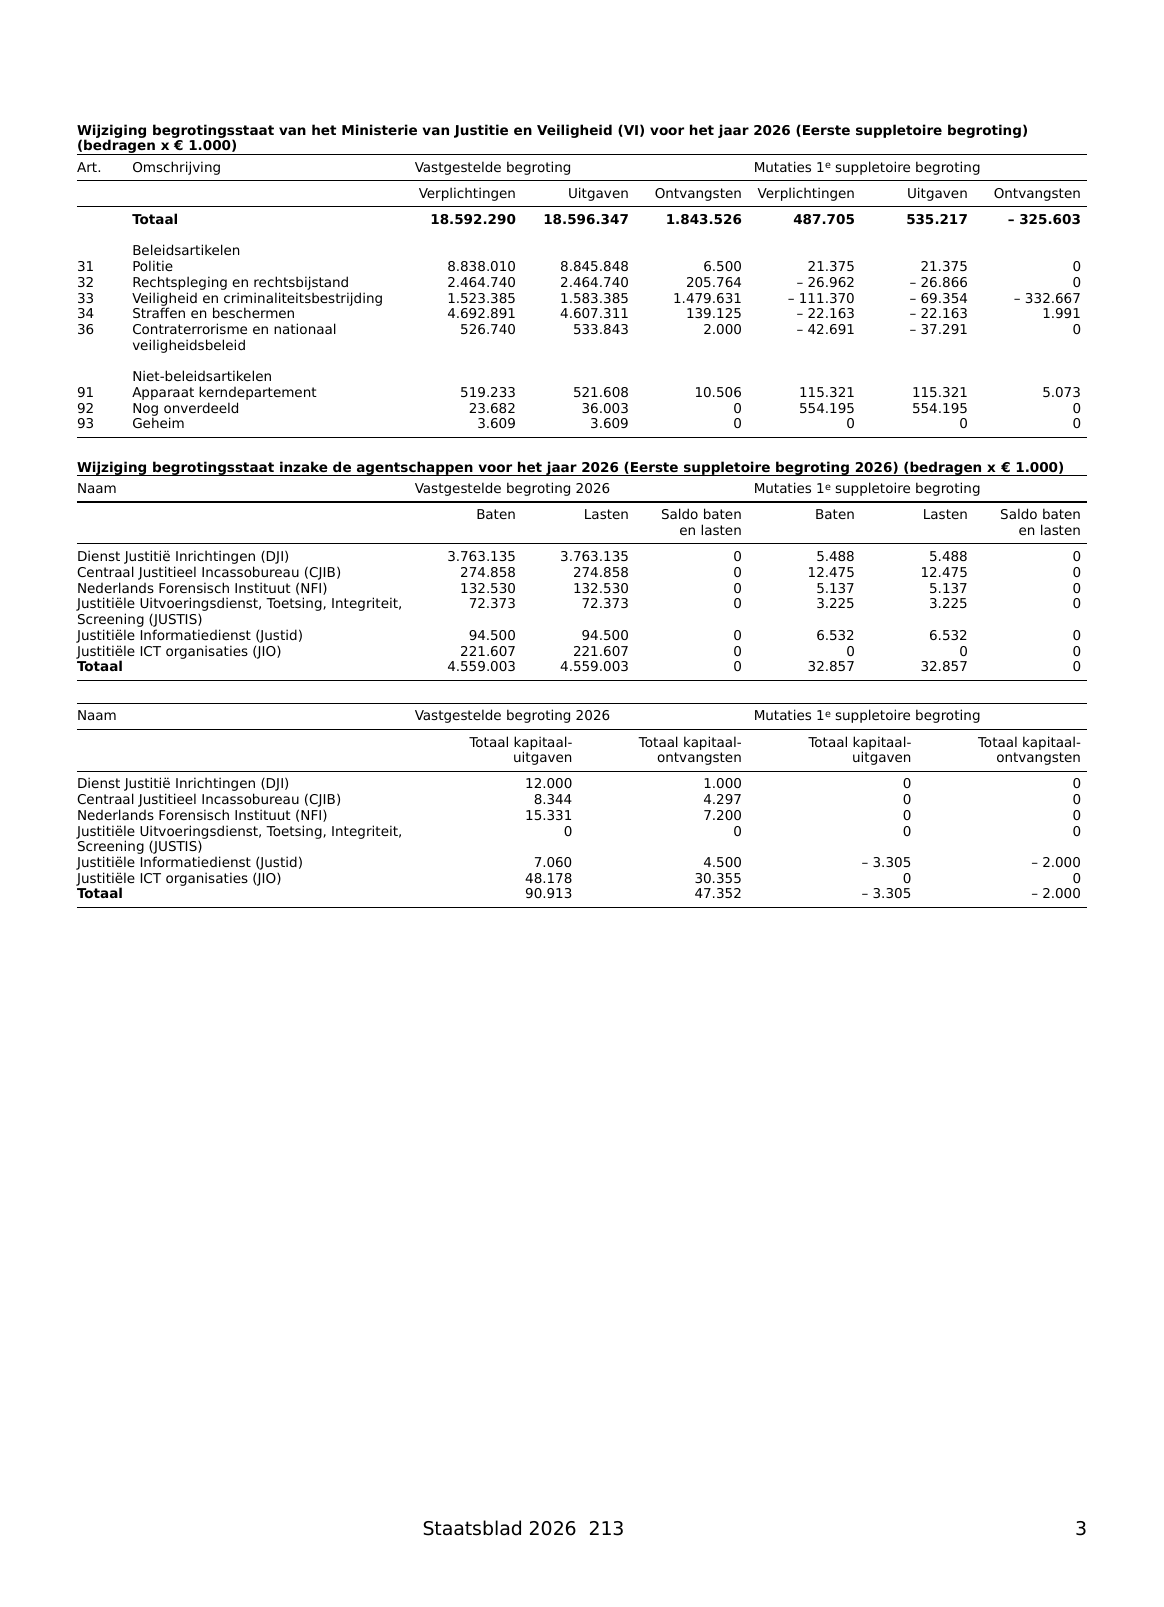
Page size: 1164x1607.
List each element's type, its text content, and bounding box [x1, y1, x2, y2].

table_cell 3.609 [522, 416, 634, 437]
table_cell 0 [974, 544, 1087, 565]
table_cell 30.355 [578, 871, 748, 886]
table_cell – 325.603 [974, 207, 1087, 227]
table_cell 554.195 [861, 401, 973, 416]
table_cell [77, 503, 409, 543]
table_cell [409, 353, 522, 369]
table_cell Saldo baten en lasten [974, 503, 1087, 543]
table_cell Mutaties 1e suppletoire begroting [748, 476, 1087, 501]
table_cell 221.607 [522, 644, 634, 659]
table_header Wijziging begrotingsstaat van het Ministerie van Justitie en Veiligheid (VI) voor het jaar 2026 (Eerste suppletoire begroting) (bedragen x € 1.000) [77, 122, 1087, 154]
table_cell 0 [748, 808, 917, 823]
table_cell Ontvangsten [974, 181, 1087, 206]
table_cell 132.530 [522, 581, 634, 596]
table_cell 32.857 [861, 659, 973, 679]
table_cell 72.373 [409, 596, 522, 628]
table_cell 72.373 [522, 596, 634, 628]
table_cell 0 [748, 792, 917, 808]
table_cell [635, 243, 748, 259]
table_cell [861, 243, 973, 259]
table_header Naam [77, 704, 409, 729]
table_cell Totaal kapitaal-ontvangsten [578, 730, 748, 771]
table_cell 0 [748, 871, 917, 886]
table_cell 7.060 [409, 855, 578, 871]
table_cell Straffen en beschermen [126, 306, 409, 322]
table_cell 139.125 [635, 306, 748, 322]
table_header Vastgestelde begroting 2026 [409, 704, 748, 729]
table_cell [77, 181, 126, 206]
table_cell 2.464.740 [409, 275, 522, 290]
table_cell Uitgaven [861, 181, 973, 206]
table_cell 6.532 [861, 628, 973, 643]
table_cell Niet-beleidsartikelen [126, 369, 409, 385]
table_cell 5.073 [974, 385, 1087, 401]
table_cell – 2.000 [917, 855, 1087, 871]
table_cell – 22.163 [748, 306, 861, 322]
table_cell [522, 353, 634, 369]
table_cell Saldo baten en lasten [635, 503, 748, 543]
table_cell 205.764 [635, 275, 748, 290]
table_cell 0 [635, 416, 748, 437]
table_cell – 332.667 [974, 290, 1087, 306]
table_cell 132.530 [409, 581, 522, 596]
table_cell 94.500 [409, 628, 522, 643]
table_cell Mutaties 1e suppletoire begroting [748, 155, 1087, 180]
table_cell 0 [917, 792, 1087, 808]
table_cell 0 [974, 322, 1087, 353]
table_cell – 26.962 [748, 275, 861, 290]
table_cell [77, 353, 126, 369]
table_cell Nog onverdeeld [126, 401, 409, 416]
table_cell – 26.866 [861, 275, 973, 290]
table_cell 0 [974, 259, 1087, 275]
table_cell 18.596.347 [522, 207, 634, 227]
table_cell Justitiële ICT organisaties (JIO) [77, 871, 409, 886]
table_cell 91 [77, 385, 126, 401]
table_cell 0 [974, 416, 1087, 437]
table_cell – 22.163 [861, 306, 973, 322]
table_cell 34 [77, 306, 126, 322]
table_cell Contraterrorisme en nationaal veiligheidsbeleid [126, 322, 409, 353]
table_cell 554.195 [748, 401, 861, 416]
table_cell 8.845.848 [522, 259, 634, 275]
table_cell 93 [77, 416, 126, 437]
table_cell [974, 243, 1087, 259]
table_cell 10.506 [635, 385, 748, 401]
table_cell Centraal Justitieel Incassobureau (CJIB) [77, 565, 409, 581]
table_cell 36 [77, 322, 126, 353]
table_cell 0 [635, 401, 748, 416]
table_cell 3.609 [409, 416, 522, 437]
table_cell Politie [126, 259, 409, 275]
table_cell 0 [974, 628, 1087, 643]
table_cell 115.321 [861, 385, 973, 401]
table_cell [77, 369, 126, 385]
table_cell 6.532 [748, 628, 861, 643]
table_cell 0 [974, 565, 1087, 581]
table_cell Verplichtingen [409, 181, 522, 206]
table_cell 2.000 [635, 322, 748, 353]
table_cell 0 [974, 596, 1087, 628]
table_cell – 37.291 [861, 322, 973, 353]
table_cell Justitiële ICT organisaties (JIO) [77, 644, 409, 659]
table_cell [974, 353, 1087, 369]
table_cell Nederlands Forensisch Instituut (NFI) [77, 808, 409, 823]
table_cell Veiligheid en criminaliteitsbestrijding [126, 290, 409, 306]
table_cell 274.858 [409, 565, 522, 581]
table_cell [748, 228, 861, 243]
table_cell Lasten [861, 503, 973, 543]
table_cell Baten [409, 503, 522, 543]
table_header Mutaties 1e suppletoire begroting [748, 704, 1087, 729]
table_cell 8.838.010 [409, 259, 522, 275]
table_cell [635, 369, 748, 385]
table_cell 4.607.311 [522, 306, 634, 322]
table_cell Apparaat kerndepartement [126, 385, 409, 401]
table_header Wijziging begrotingsstaat inzake de agentschappen voor het jaar 2026 (Eerste suppletoire begroting 2026) (bedragen x € 1.000) [77, 460, 1087, 475]
table_cell Ontvangsten [635, 181, 748, 206]
table_cell 92 [77, 401, 126, 416]
table_cell 4.559.003 [522, 659, 634, 679]
table_cell 32.857 [748, 659, 861, 679]
table_cell 12.475 [748, 565, 861, 581]
table_cell Totaal [77, 886, 409, 907]
table_cell 1.843.526 [635, 207, 748, 227]
table_cell 1.991 [974, 306, 1087, 322]
table_cell Lasten [522, 503, 634, 543]
table_cell 15.331 [409, 808, 578, 823]
table_cell [409, 228, 522, 243]
table_cell 521.608 [522, 385, 634, 401]
table_cell 3.225 [861, 596, 973, 628]
table_cell 4.500 [578, 855, 748, 871]
table_cell 0 [974, 275, 1087, 290]
table_cell 5.488 [748, 544, 861, 565]
table_cell 90.913 [409, 886, 578, 907]
table_cell 7.200 [578, 808, 748, 823]
table_cell 535.217 [861, 207, 973, 227]
table_cell Art. [77, 155, 126, 180]
table_cell 0 [861, 416, 973, 437]
table_cell 21.375 [748, 259, 861, 275]
table_cell [861, 369, 973, 385]
table_cell 6.500 [635, 259, 748, 275]
table_cell Dienst Justitië Inrichtingen (DJI) [77, 544, 409, 565]
table_cell 4.692.891 [409, 306, 522, 322]
table_cell Vastgestelde begroting 2026 [409, 476, 748, 501]
table_cell 0 [974, 401, 1087, 416]
table_cell 94.500 [522, 628, 634, 643]
table_cell Vastgestelde begroting [409, 155, 748, 180]
table_cell Omschrijving [126, 155, 409, 180]
table_cell 48.178 [409, 871, 578, 886]
table_cell 47.352 [578, 886, 748, 907]
table_cell [974, 228, 1087, 243]
table_cell [861, 228, 973, 243]
table_cell [974, 369, 1087, 385]
table_cell 0 [748, 416, 861, 437]
table_cell 1.479.631 [635, 290, 748, 306]
table_cell 2.464.740 [522, 275, 634, 290]
table_cell Totaal kapitaal-uitgaven [748, 730, 917, 771]
table_cell [409, 369, 522, 385]
table_cell 0 [748, 824, 917, 855]
table_cell 0 [635, 628, 748, 643]
table_cell 0 [974, 581, 1087, 596]
table_cell Justitiële Informatiedienst (Justid) [77, 628, 409, 643]
table_cell 0 [974, 644, 1087, 659]
table_cell Dienst Justitië Inrichtingen (DJI) [77, 772, 409, 792]
table_cell Uitgaven [522, 181, 634, 206]
table_cell Nederlands Forensisch Instituut (NFI) [77, 581, 409, 596]
table_cell 3.225 [748, 596, 861, 628]
table_cell Justitiële Informatiedienst (Justid) [77, 855, 409, 871]
table_cell 0 [635, 644, 748, 659]
table_cell Beleidsartikelen [126, 243, 409, 259]
table_cell [861, 353, 973, 369]
table_cell Geheim [126, 416, 409, 437]
table_cell Justitiële Uitvoeringsdienst, Toetsing, Integriteit, Screening (JUSTIS) [77, 824, 409, 855]
table_cell 0 [635, 565, 748, 581]
table_cell [77, 730, 409, 771]
table_cell Totaal [77, 659, 409, 679]
table_cell 526.740 [409, 322, 522, 353]
table_cell 221.607 [409, 644, 522, 659]
table_cell 0 [917, 772, 1087, 792]
table_cell 0 [917, 808, 1087, 823]
table_cell [126, 228, 409, 243]
table_cell – 42.691 [748, 322, 861, 353]
table_cell 12.475 [861, 565, 973, 581]
table_cell [126, 181, 409, 206]
table_cell – 69.354 [861, 290, 973, 306]
table_cell 0 [917, 871, 1087, 886]
table_cell [77, 228, 126, 243]
table_cell 23.682 [409, 401, 522, 416]
table_cell 0 [409, 824, 578, 855]
table_cell [522, 369, 634, 385]
table_cell 274.858 [522, 565, 634, 581]
table_cell 0 [974, 659, 1087, 679]
table_cell 3.763.135 [522, 544, 634, 565]
table_cell 0 [635, 596, 748, 628]
table_cell 0 [635, 544, 748, 565]
table_cell Naam [77, 476, 409, 501]
table_cell 0 [635, 659, 748, 679]
table_cell Justitiële Uitvoeringsdienst, Toetsing, Integriteit, Screening (JUSTIS) [77, 596, 409, 628]
table_cell [635, 228, 748, 243]
table_cell – 111.370 [748, 290, 861, 306]
table_cell 36.003 [522, 401, 634, 416]
table_cell 0 [917, 824, 1087, 855]
table_cell 533.843 [522, 322, 634, 353]
table_cell [748, 369, 861, 385]
table_cell Verplichtingen [748, 181, 861, 206]
table_cell 115.321 [748, 385, 861, 401]
table_cell – 2.000 [917, 886, 1087, 907]
table_cell 4.297 [578, 792, 748, 808]
table_cell – 3.305 [748, 855, 917, 871]
table_cell 18.592.290 [409, 207, 522, 227]
table_cell [635, 353, 748, 369]
table_cell 5.137 [861, 581, 973, 596]
table_cell 33 [77, 290, 126, 306]
table_cell 1.523.385 [409, 290, 522, 306]
table_cell Totaal [126, 207, 409, 227]
table_cell Baten [748, 503, 861, 543]
table_cell 0 [748, 772, 917, 792]
table_cell 8.344 [409, 792, 578, 808]
table_cell Totaal kapitaal-uitgaven [409, 730, 578, 771]
table_cell 0 [635, 581, 748, 596]
table_cell [522, 228, 634, 243]
table_cell 0 [578, 824, 748, 855]
table_cell 32 [77, 275, 126, 290]
table_cell [748, 353, 861, 369]
table_cell 3.763.135 [409, 544, 522, 565]
table_cell [126, 353, 409, 369]
table_cell Rechtspleging en rechtsbijstand [126, 275, 409, 290]
table_cell [77, 207, 126, 227]
table_cell Centraal Justitieel Incassobureau (CJIB) [77, 792, 409, 808]
table_cell 5.137 [748, 581, 861, 596]
table_cell 21.375 [861, 259, 973, 275]
table_cell 31 [77, 259, 126, 275]
table_cell 12.000 [409, 772, 578, 792]
table_cell [409, 243, 522, 259]
table_cell 0 [748, 644, 861, 659]
table_cell 1.583.385 [522, 290, 634, 306]
table_cell 519.233 [409, 385, 522, 401]
table_cell [748, 243, 861, 259]
table_cell [522, 243, 634, 259]
table_cell 0 [861, 644, 973, 659]
table_cell 4.559.003 [409, 659, 522, 679]
table_cell – 3.305 [748, 886, 917, 907]
table_cell 1.000 [578, 772, 748, 792]
table_cell [77, 243, 126, 259]
table_cell 487.705 [748, 207, 861, 227]
table_cell 5.488 [861, 544, 973, 565]
table_cell Totaal kapitaal-ontvangsten [917, 730, 1087, 771]
